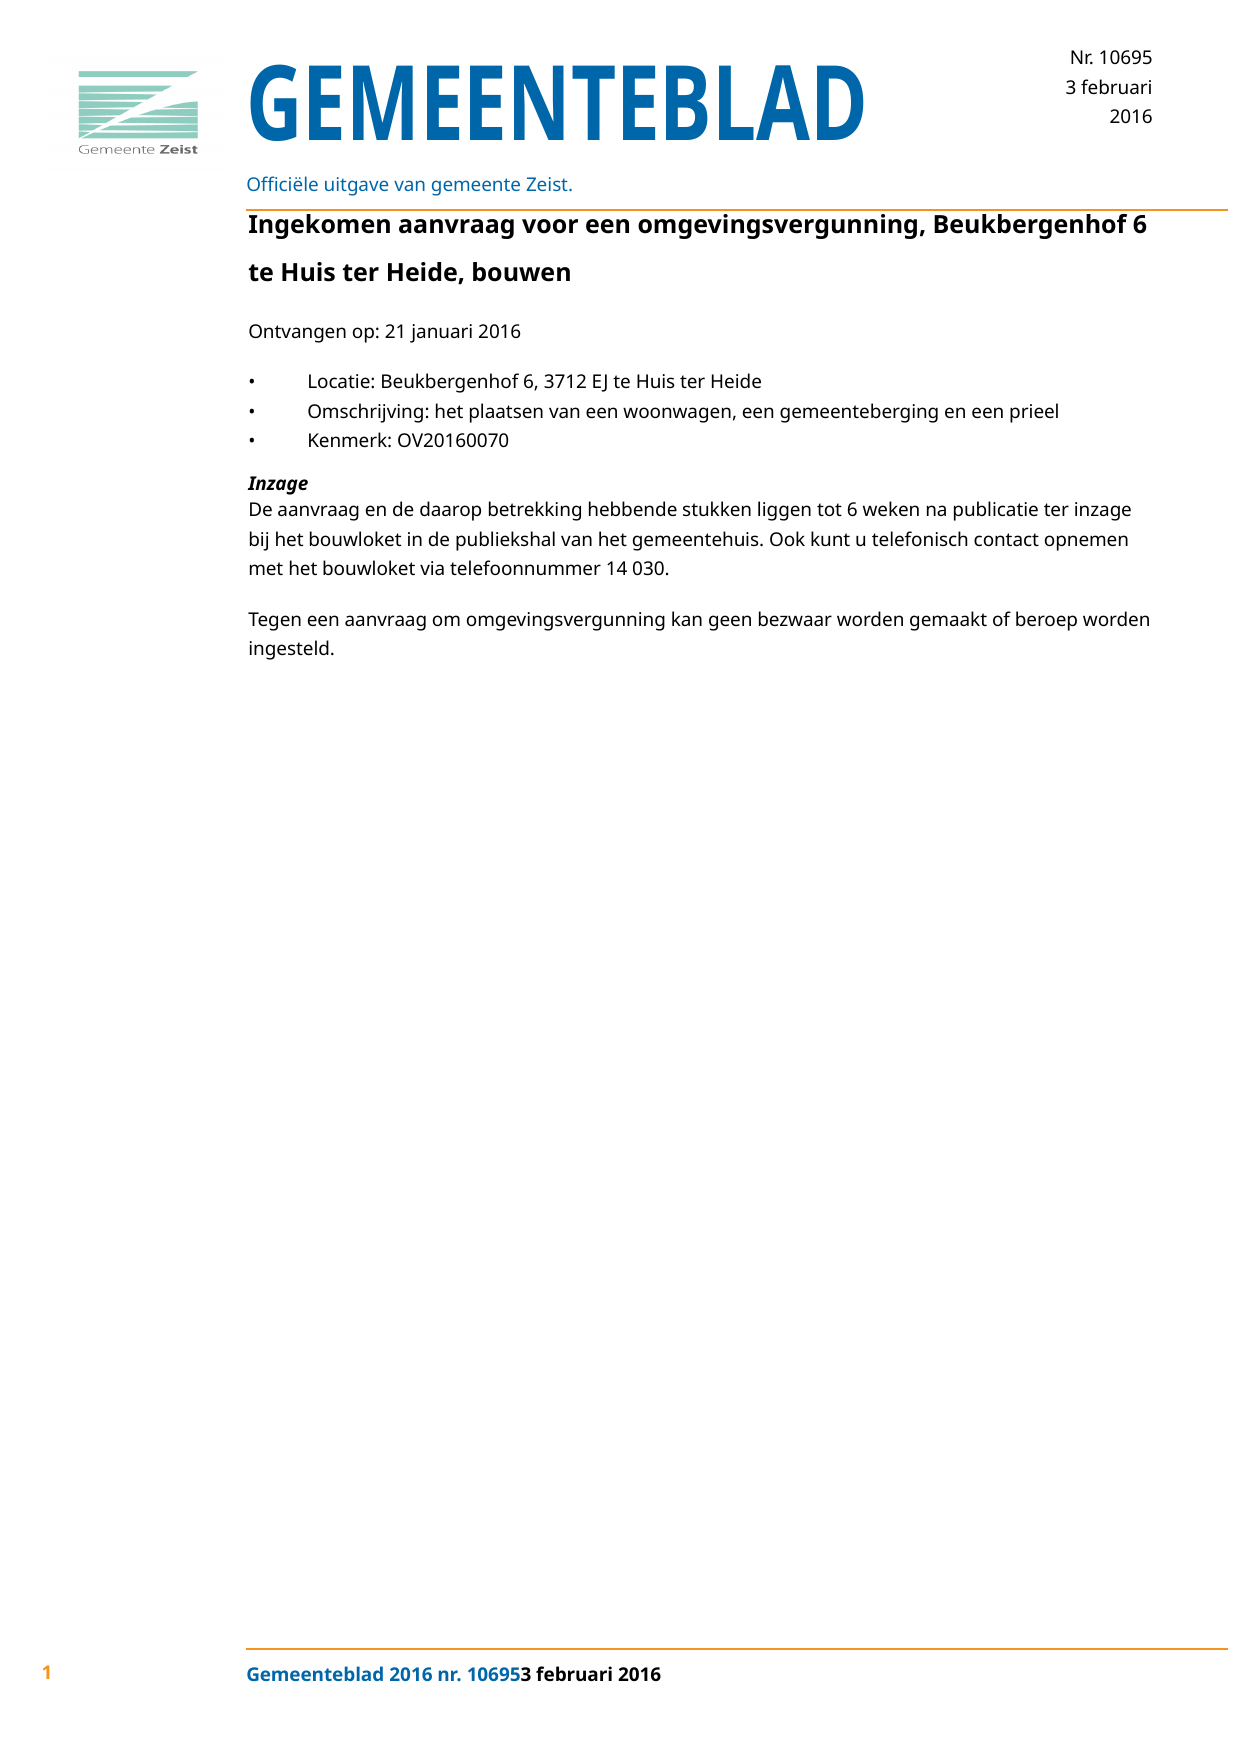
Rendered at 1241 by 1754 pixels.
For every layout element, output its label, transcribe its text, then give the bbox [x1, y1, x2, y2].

list Kenmerk: OV20160070 [248, 427, 1152, 453]
picture [41, 47, 231, 172]
text Tegen een aanvraag om omgevingsvergunning kan geen bezwaar worden gemaakt of beroep worden ingesteld. [248, 606, 1152, 661]
text Inzage [248, 471, 1152, 496]
text Ingekomen aanvraag voor een omgevingsvergunning, Beukbergenhof 6 te Huis ter Heide, bouwen [248, 211, 1152, 288]
list Omschrijving: het plaatsen van een woonwagen, een gemeenteberging en een prieel [248, 398, 1152, 424]
list Locatie: Beukbergenhof 6, 3712 EJ te Huis ter Heide [248, 368, 1152, 394]
text Ontvangen op: 21 januari 2016 [248, 318, 1152, 344]
text De aanvraag en de daarop betrekking hebbende stukken liggen tot 6 weken na publicatie ter inzage bij het bouwloket in de publiekshal van het gemeentehuis. Ook kunt u telefonisch contact opnemen met het bouwloket via telefoonnummer 14 030. [248, 496, 1152, 581]
